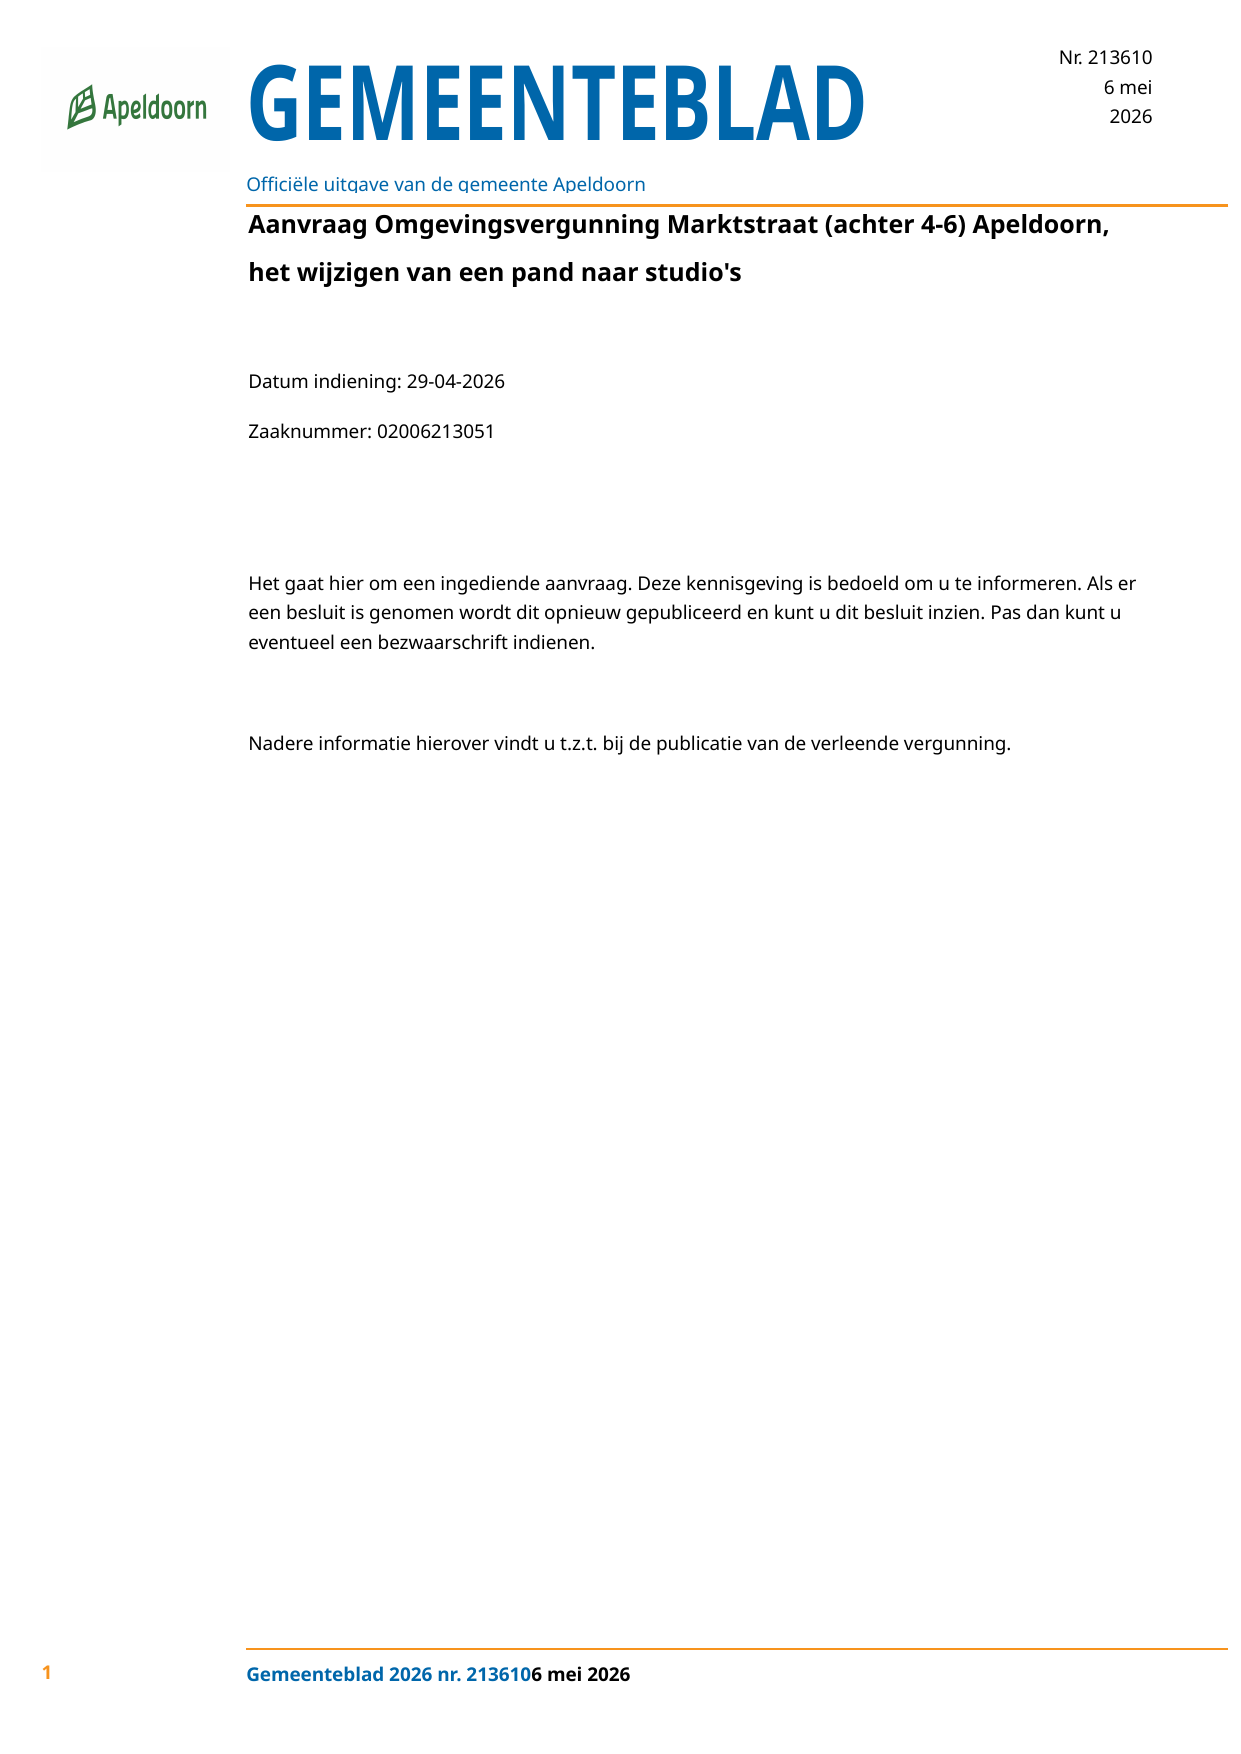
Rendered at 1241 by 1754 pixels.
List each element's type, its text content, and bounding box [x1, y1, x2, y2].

text Datum indiening: 29-04-2026 [248, 368, 1152, 394]
text Het gaat hier om een ingediende aanvraag. Deze kennisgeving is bedoeld om u te informeren. Als er een besluit is genomen wordt dit opnieuw gepubliceerd en kunt u dit besluit inzien. Pas dan kunt u eventueel een bezwaarschrift indienen. [248, 570, 1152, 655]
text Aanvraag Omgevingsvergunning Marktstraat (achter 4-6) Apeldoorn, het wijzigen van een pand naar studio's [248, 207, 1152, 288]
text Nadere informatie hierover vindt u t.z.t. bij de publicatie van de verleende vergunning. [248, 730, 1152, 756]
text Zaaknummer: 02006213051 [248, 419, 1152, 444]
picture [41, 47, 231, 172]
